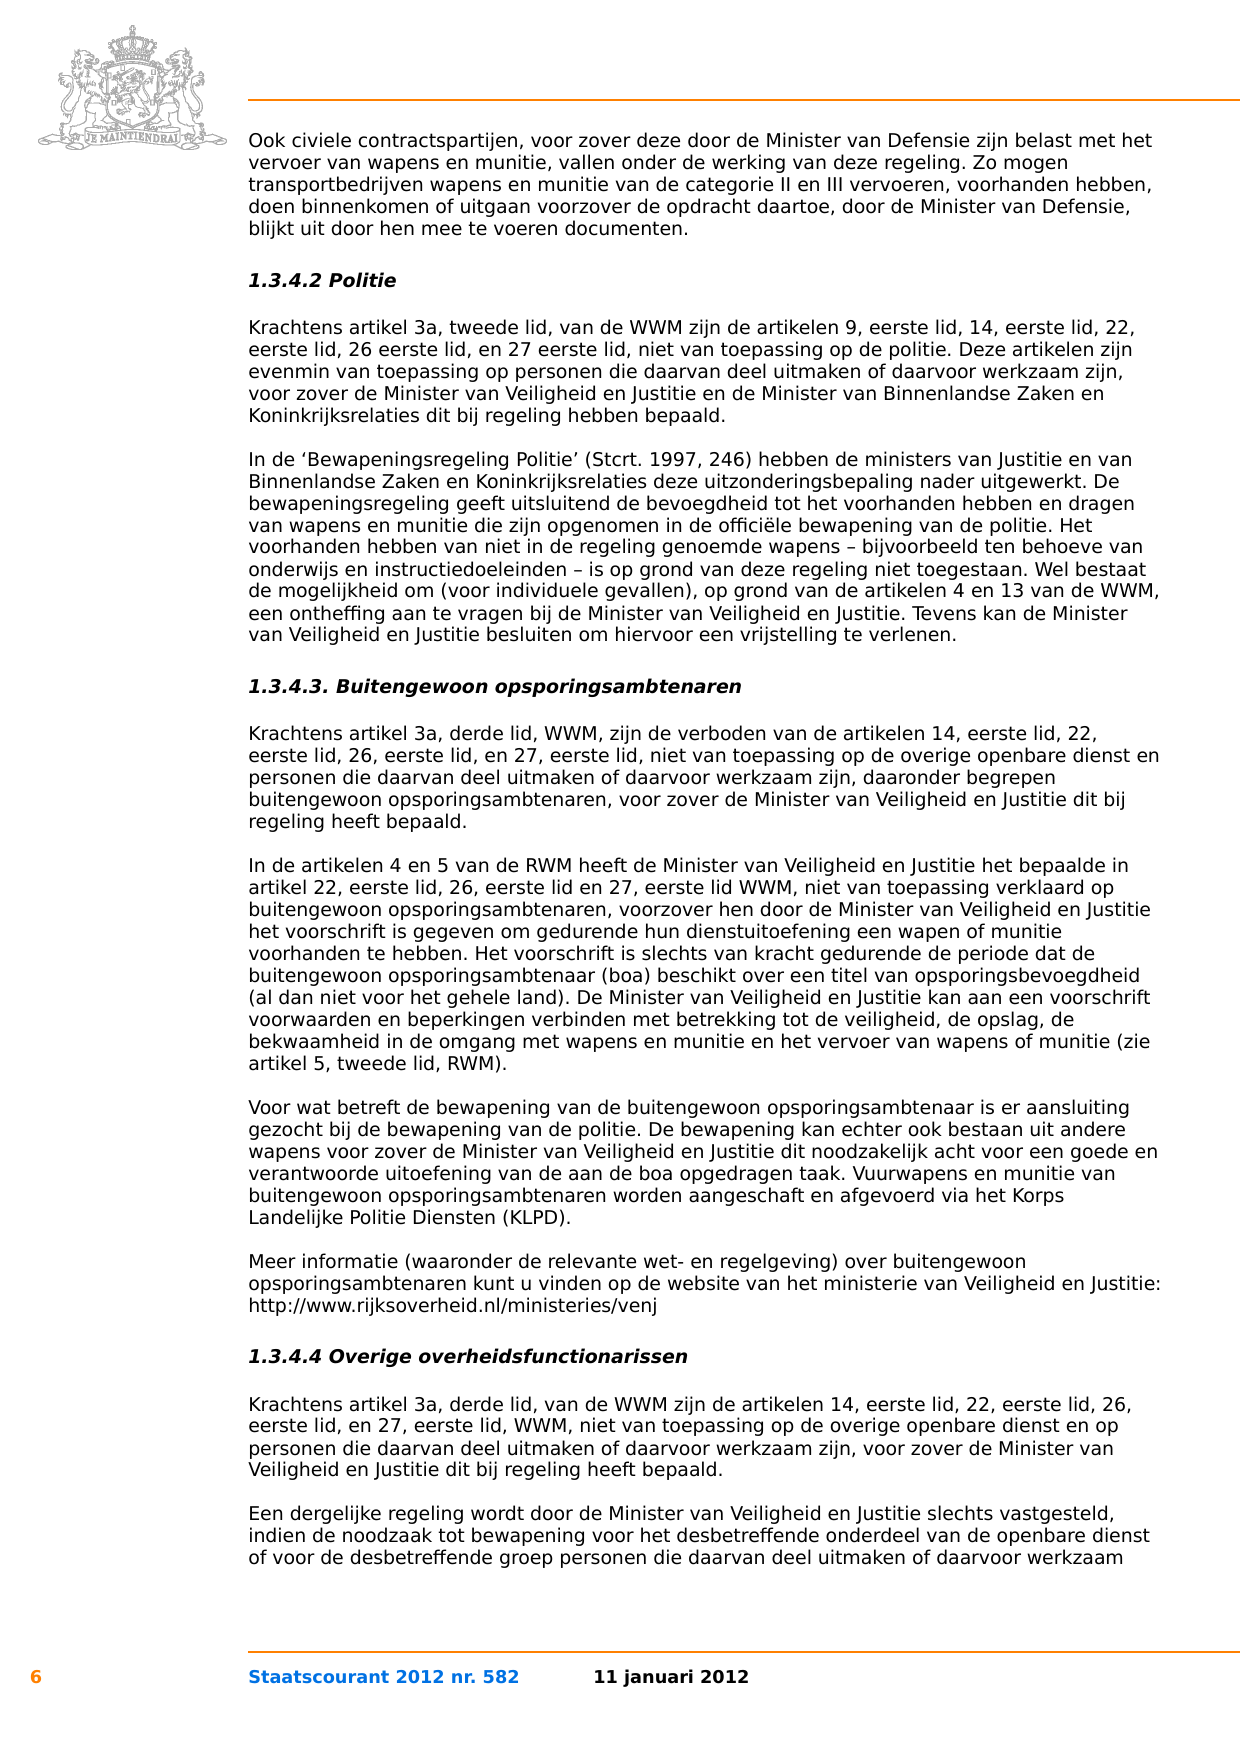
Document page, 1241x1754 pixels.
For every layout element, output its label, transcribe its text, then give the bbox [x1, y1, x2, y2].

text Meer informatie (waaronder de relevante wet- en regelgeving) over buitengewoon opsporingsambtenaren kunt u vinden op de website van het ministerie van Veiligheid en Justitie: http://www.rijksoverheid.nl/ministeries/venj [248, 1251, 1163, 1316]
text Krachtens artikel 3a, derde lid, WWM, zijn de verboden van de artikelen 14, eerste lid, 22, eerste lid, 26, eerste lid, en 27, eerste lid, niet van toepassing op de overige openbare dienst en personen die daarvan deel uitmaken of daarvoor werkzaam zijn, daaronder begrepen buitengewoon opsporingsambtenaren, voor zover de Minister van Veiligheid en Justitie dit bij regeling heeft bepaald. [248, 723, 1163, 833]
picture [38, 25, 227, 150]
subtitle 1.3.4.2 Politie [248, 270, 1163, 292]
text Voor wat betreft de bewapening van de buitengewoon opsporingsambtenaar is er aansluiting gezocht bij de bewapening van de politie. De bewapening kan echter ook bestaan uit andere wapens voor zover de Minister van Veiligheid en Justitie dit noodzakelijk acht voor een goede en verantwoorde uitoefening van de aan de boa opgedragen taak. Vuurwapens en munitie van buitengewoon opsporingsambtenaren worden aangeschaft en afgevoerd via het Korps Landelijke Politie Diensten (KLPD). [248, 1097, 1163, 1229]
text In de artikelen 4 en 5 van de RWM heeft de Minister van Veiligheid en Justitie het bepaalde in artikel 22, eerste lid, 26, eerste lid en 27, eerste lid WWM, niet van toepassing verklaard op buitengewoon opsporingsambtenaren, voorzover hen door de Minister van Veiligheid en Justitie het voorschrift is gegeven om gedurende hun dienstuitoefening een wapen of munitie voorhanden te hebben. Het voorschrift is slechts van kracht gedurende de periode dat de buitengewoon opsporingsambtenaar (boa) beschikt over een titel van opsporingsbevoegdheid (al dan niet voor het gehele land). De Minister van Veiligheid en Justitie kan aan een voorschrift voorwaarden en beperkingen verbinden met betrekking tot de veiligheid, de opslag, de bekwaamheid in de omgang met wapens en munitie en het vervoer van wapens of munitie (zie artikel 5, tweede lid, RWM). [248, 855, 1163, 1075]
subtitle 1.3.4.4 Overige overheidsfunctionarissen [248, 1346, 1163, 1368]
text Ook civiele contractspartijen, voor zover deze door de Minister van Defensie zijn belast met het vervoer van wapens en munitie, vallen onder de werking van deze regeling. Zo mogen transportbedrijven wapens en munitie van de categorie II en III vervoeren, voorhanden hebben, doen binnenkomen of uitgaan voorzover de opdracht daartoe, door de Minister van Defensie, blijkt uit door hen mee te voeren documenten. [248, 130, 1163, 240]
subtitle 1.3.4.3. Buitengewoon opsporingsambtenaren [248, 676, 1163, 698]
text Een dergelijke regeling wordt door de Minister van Veiligheid en Justitie slechts vastgesteld, indien de noodzaak tot bewapening voor het desbetreffende onderdeel van de openbare dienst of voor de desbetreffende groep personen die daarvan deel uitmaken of daarvoor werkzaam [248, 1503, 1163, 1569]
text Krachtens artikel 3a, tweede lid, van de WWM zijn de artikelen 9, eerste lid, 14, eerste lid, 22, eerste lid, 26 eerste lid, en 27 eerste lid, niet van toepassing op de politie. Deze artikelen zijn evenmin van toepassing op personen die daarvan deel uitmaken of daarvoor werkzaam zijn, voor zover de Minister van Veiligheid en Justitie en de Minister van Binnenlandse Zaken en Koninkrijksrelaties dit bij regeling hebben bepaald. [248, 317, 1163, 427]
text Krachtens artikel 3a, derde lid, van de WWM zijn de artikelen 14, eerste lid, 22, eerste lid, 26, eerste lid, en 27, eerste lid, WWM, niet van toepassing op de overige openbare dienst en op personen die daarvan deel uitmaken of daarvoor werkzaam zijn, voor zover de Minister van Veiligheid en Justitie dit bij regeling heeft bepaald. [248, 1393, 1163, 1481]
text In de ‘Bewapeningsregeling Politie’ (Stcrt. 1997, 246) hebben de ministers van Justitie en van Binnenlandse Zaken en Koninkrijksrelaties deze uitzonderingsbepaling nader uitgewerkt. De bewapeningsregeling geeft uitsluitend de bevoegdheid tot het voorhanden hebben en dragen van wapens en munitie die zijn opgenomen in de officiële bewapening van de politie. Het voorhanden hebben van niet in de regeling genoemde wapens – bijvoorbeeld ten behoeve van onderwijs en instructiedoeleinden – is op grond van deze regeling niet toegestaan. Wel bestaat de mogelijkheid om (voor individuele gevallen), op grond van de artikelen 4 en 13 van de WWM, een ontheffing aan te vragen bij de Minister van Veiligheid en Justitie. Tevens kan de Minister van Veiligheid en Justitie besluiten om hiervoor een vrijstelling te verlenen. [248, 448, 1163, 646]
